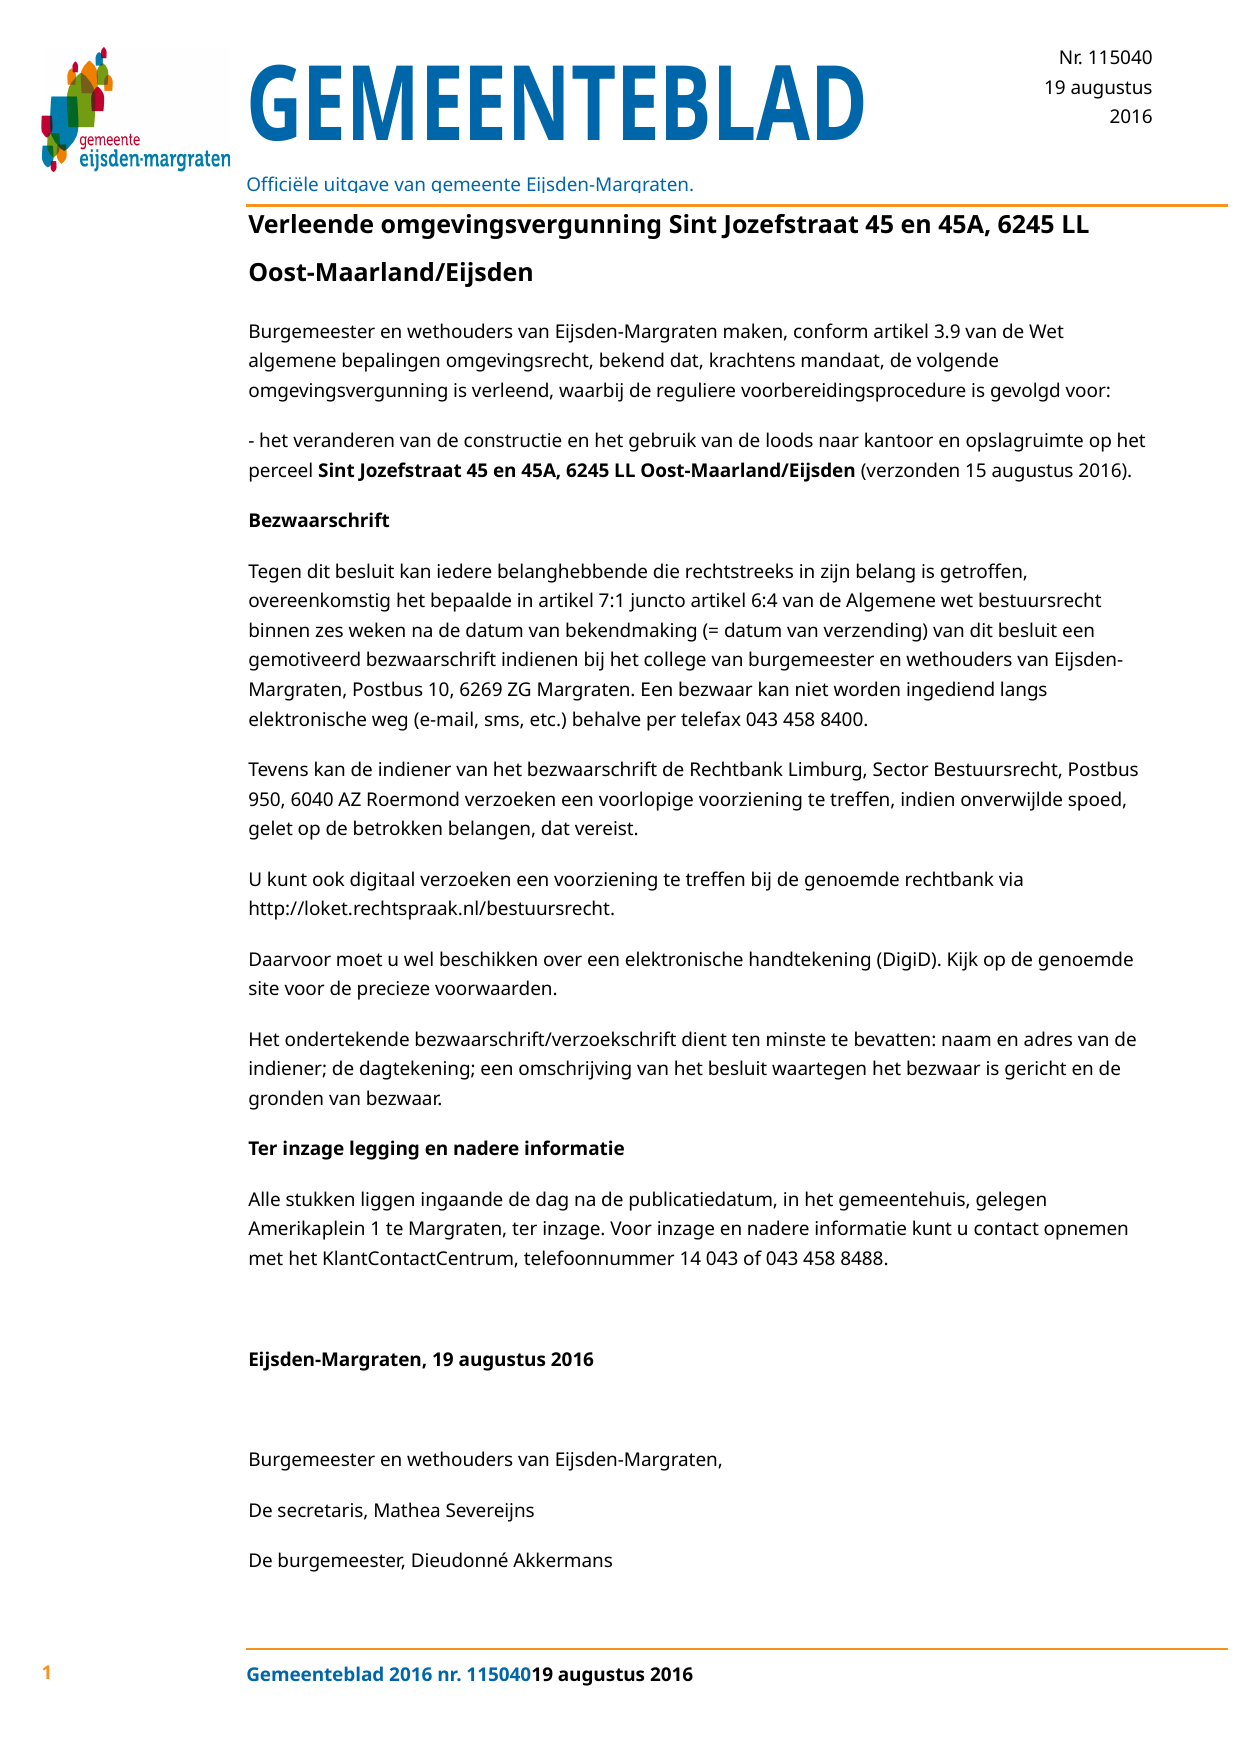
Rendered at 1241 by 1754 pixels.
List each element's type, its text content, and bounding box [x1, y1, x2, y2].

text De burgemeester, Dieudonné Akkermans [248, 1547, 1152, 1573]
text Burgemeester en wethouders van Eijsden-Margraten maken, conform artikel 3.9 van de Wet algemene bepalingen omgevingsrecht, bekend dat, krachtens mandaat, de volgende omgevingsvergunning is verleend, waarbij de reguliere voorbereidingsprocedure is gevolgd voor: [248, 318, 1152, 403]
text Bezwaarschrift [248, 507, 1152, 533]
text Het ondertekende bezwaarschrift/verzoekschrift dient ten minste te bevatten: naam en adres van de indiener; de dagtekening; een omschrijving van het besluit waartegen het bezwaar is gericht en de gronden van bezwaar. [248, 1026, 1152, 1111]
text De secretaris, Mathea Severeijns [248, 1497, 1152, 1523]
text Verleende omgevingsvergunning Sint Jozefstraat 45 en 45A, 6245 LL Oost-Maarland/Eijsden [248, 207, 1152, 288]
text Tevens kan de indiener van het bezwaarschrift de Rechtbank Limburg, Sector Bestuursrecht, Postbus 950, 6040 AZ Roermond verzoeken een voorlopige voorziening te treffen, indien onverwijlde spoed, gelet op de betrokken belangen, dat vereist. [248, 756, 1152, 841]
text Ter inzage legging en nadere informatie [248, 1135, 1152, 1161]
text U kunt ook digitaal verzoeken een voorziening te treffen bij de genoemde rechtbank via http://loket.rechtspraak.nl/bestuursrecht. [248, 866, 1152, 921]
picture [41, 47, 231, 172]
text Alle stukken liggen ingaande de dag na de publicatiedatum, in het gemeentehuis, gelegen Amerikaplein 1 te Margraten, ter inzage. Voor inzage en nadere informatie kunt u contact opnemen met het KlantContactCentrum, telefoonnummer 14 043 of 043 458 8488. [248, 1186, 1152, 1271]
text Burgemeester en wethouders van Eijsden-Margraten, [248, 1447, 1152, 1472]
text Eijsden-Margraten, 19 augustus 2016 [248, 1346, 1152, 1372]
text Daarvoor moet u wel beschikken over een elektronische handtekening (DigiD). Kijk op de genoemde site voor de precieze voorwaarden. [248, 946, 1152, 1001]
text - het veranderen van de constructie en het gebruik van de loods naar kantoor en opslagruimte op het perceel Sint Jozefstraat 45 en 45A, 6245 LL Oost-Maarland/Eijsden (verzonden 15 augustus 2016). [248, 427, 1152, 483]
text Tegen dit besluit kan iedere belanghebbende die rechtstreeks in zijn belang is getroffen, overeenkomstig het bepaalde in artikel 7:1 juncto artikel 6:4 van de Algemene wet bestuursrecht binnen zes weken na de datum van bekendmaking (= datum van verzending) van dit besluit een gemotiveerd bezwaarschrift indienen bij het college van burgemeester en wethouders van Eijsden-Margraten, Postbus 10, 6269 ZG Margraten. Een bezwaar kan niet worden ingediend langs elektronische weg (e-mail, sms, etc.) behalve per telefax 043 458 8400. [248, 558, 1152, 732]
